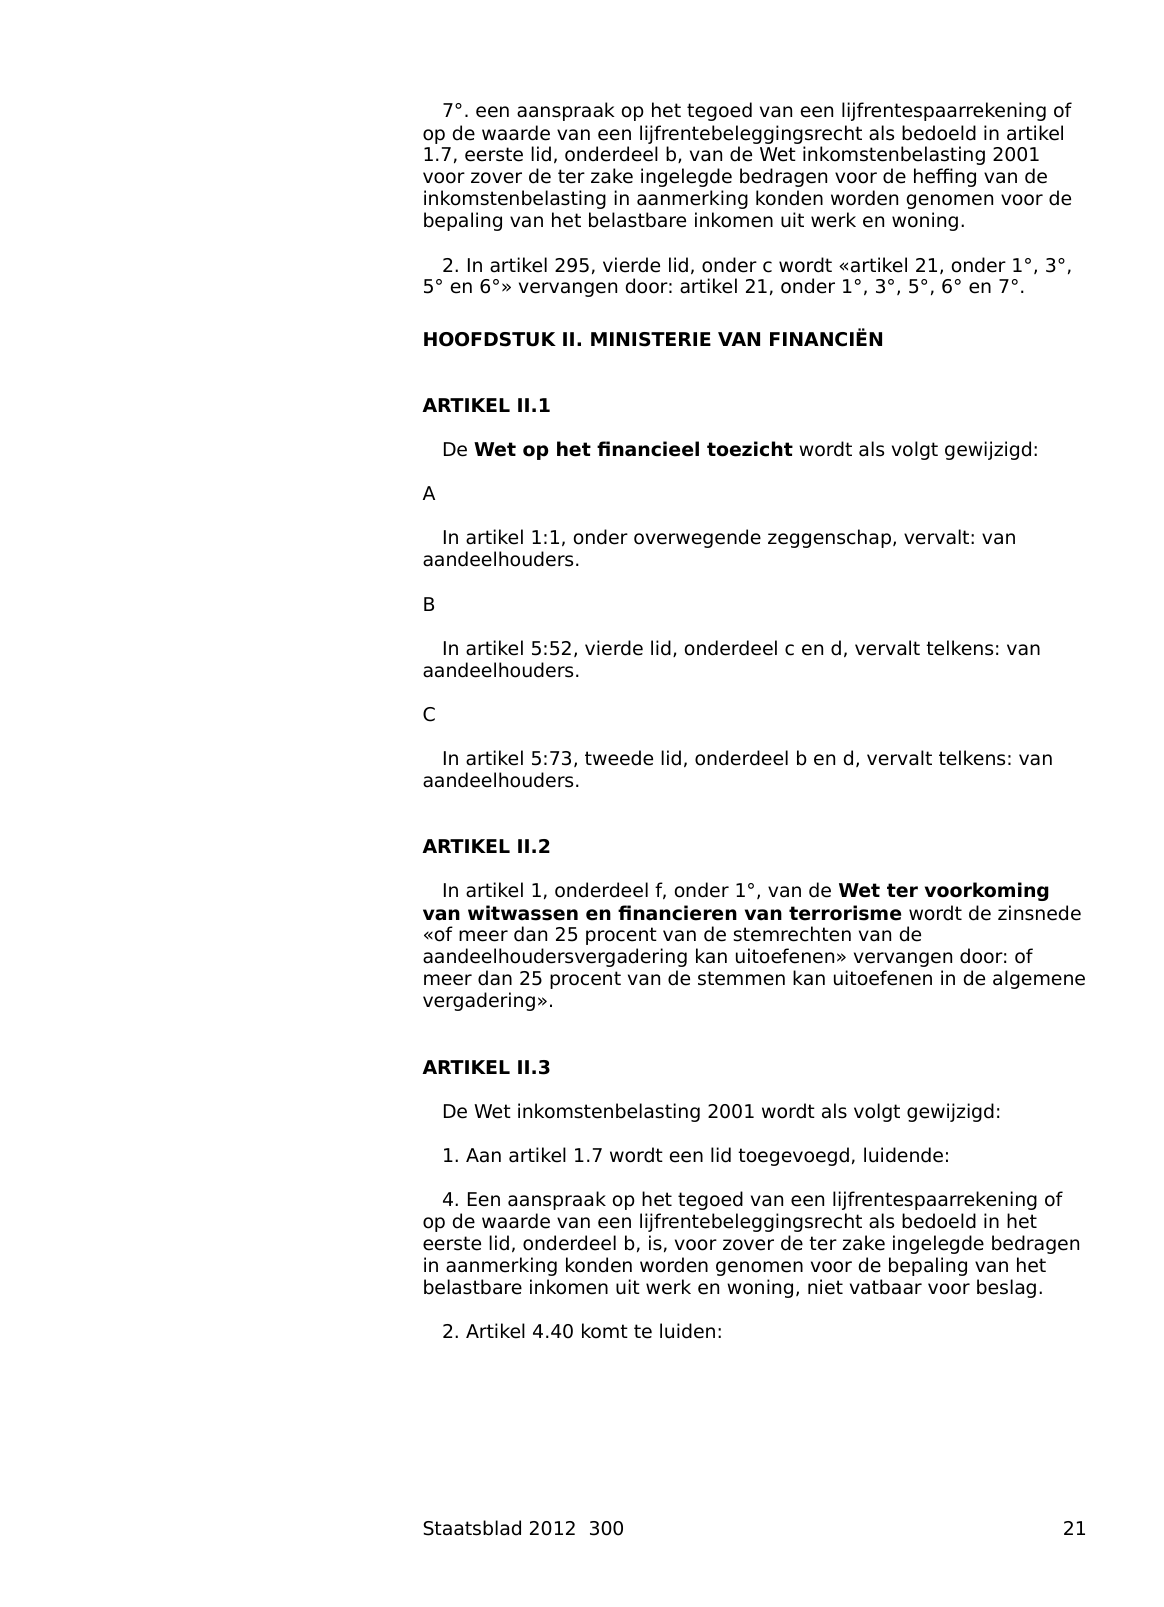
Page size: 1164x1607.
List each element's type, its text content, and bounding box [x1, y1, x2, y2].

subtitle ARTIKEL II.3 [422, 1057, 1087, 1079]
text In artikel 1, onderdeel f, onder 1°, van de Wet ter voorkoming van witwassen en financieren van terrorisme wordt de zinsnede «of meer dan 25 procent van de stemrechten van de aandeelhoudersvergadering kan uitoefenen» vervangen door: of meer dan 25 procent van de stemmen kan uitoefenen in de algemene vergadering». [422, 880, 1087, 1012]
text 2. In artikel 295, vierde lid, onder c wordt «artikel 21, onder 1°, 3°, 5° en 6°» vervangen door: artikel 21, onder 1°, 3°, 5°, 6° en 7°. [422, 254, 1087, 298]
text De Wet op het financieel toezicht wordt als volgt gewijzigd: [422, 439, 1087, 461]
subtitle HOOFDSTUK II. MINISTERIE VAN FINANCIËN [422, 328, 1087, 350]
text In artikel 5:73, tweede lid, onderdeel b en d, vervalt telkens: van aandeelhouders. [422, 748, 1087, 792]
text 1. Aan artikel 1.7 wordt een lid toegevoegd, luidende: [422, 1145, 1087, 1167]
text 4. Een aanspraak op het tegoed van een lijfrentespaarrekening of op de waarde van een lijfrentebeleggingsrecht als bedoeld in het eerste lid, onderdeel b, is, voor zover de ter zake ingelegde bedragen in aanmerking konden worden genomen voor de bepaling van het belastbare inkomen uit werk en woning, niet vatbaar voor beslag. [422, 1189, 1087, 1299]
text 2. Artikel 4.40 komt te luiden: [422, 1321, 1087, 1343]
subtitle ARTIKEL II.2 [422, 836, 1087, 858]
text 7°. een aanspraak op het tegoed van een lijfrentespaarrekening of op de waarde van een lijfrentebeleggingsrecht als bedoeld in artikel 1.7, eerste lid, onderdeel b, van de Wet inkomstenbelasting 2001 voor zover de ter zake ingelegde bedragen voor de heffing van de inkomstenbelasting in aanmerking konden worden genomen voor de bepaling van het belastbare inkomen uit werk en woning. [422, 100, 1087, 232]
text In artikel 5:52, vierde lid, onderdeel c en d, vervalt telkens: van aandeelhouders. [422, 638, 1087, 682]
subtitle ARTIKEL II.1 [422, 395, 1087, 417]
text De Wet inkomstenbelasting 2001 wordt als volgt gewijzigd: [422, 1101, 1087, 1123]
text B [422, 593, 1087, 615]
text In artikel 1:1, onder overwegende zeggenschap, vervalt: van aandeelhouders. [422, 527, 1087, 571]
text C [422, 704, 1087, 726]
text A [422, 483, 1087, 505]
